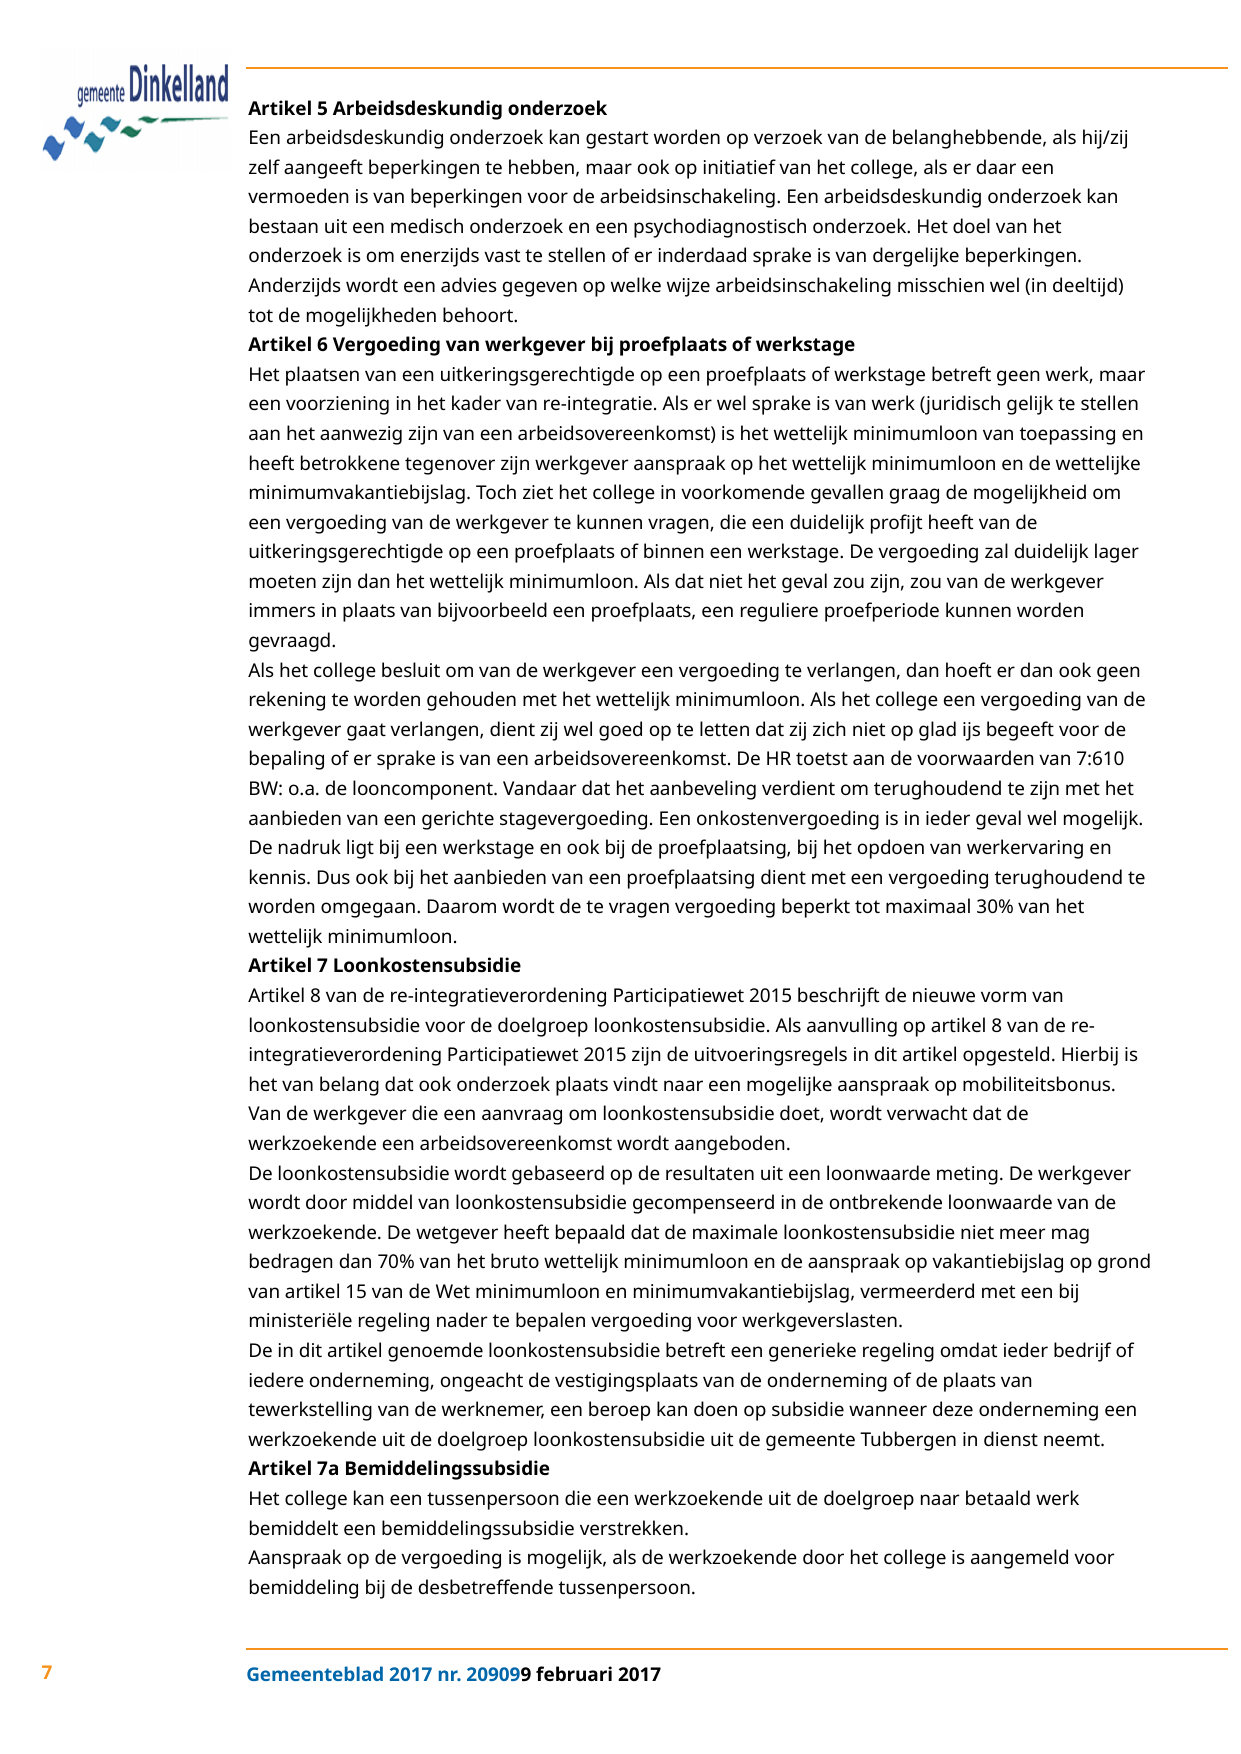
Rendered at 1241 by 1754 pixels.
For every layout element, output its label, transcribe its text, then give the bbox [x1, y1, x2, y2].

text Het college kan een tussenpersoon die een werkzoekende uit de doelgroep naar betaald werk bemiddelt een bemiddelingssubsidie verstrekken. [248, 1485, 1152, 1541]
text De in dit artikel genoemde loonkostensubsidie betreft een generieke regeling omdat ieder bedrijf of iedere onderneming, ongeacht de vestigingsplaats van de onderneming of de plaats van tewerkstelling van de werknemer, een beroep kan doen op subsidie wanneer deze onderneming een werkzoekende uit de doelgroep loonkostensubsidie uit de gemeente Tubbergen in dienst neemt. [248, 1337, 1152, 1452]
text Een arbeidsdeskundig onderzoek kan gestart worden op verzoek van de belanghebbende, als hij/zij zelf aangeeft beperkingen te hebben, maar ook op initiatief van het college, als er daar een vermoeden is van beperkingen voor de arbeidsinschakeling. Een arbeidsdeskundig onderzoek kan bestaan uit een medisch onderzoek en een psychodiagnostisch onderzoek. Het doel van het onderzoek is om enerzijds vast te stellen of er inderdaad sprake is van dergelijke beperkingen. Anderzijds wordt een advies gegeven op welke wijze arbeidsinschakeling misschien wel (in deeltijd) tot de mogelijkheden behoort. [248, 124, 1152, 328]
text Artikel 7 Loonkostensubsidie [248, 953, 1152, 978]
text Van de werkgever die een aanvraag om loonkostensubsidie doet, wordt verwacht dat de werkzoekende een arbeidsovereenkomst wordt aangeboden. [248, 1101, 1152, 1156]
text Artikel 6 Vergoeding van werkgever bij proefplaats of werkstage [248, 331, 1152, 357]
picture [41, 47, 231, 172]
text Artikel 5 Arbeidsdeskundig onderzoek [248, 95, 1152, 121]
text Artikel 8 van de re-integratieverordening Participatiewet 2015 beschrijft de nieuwe vorm van loonkostensubsidie voor de doelgroep loonkostensubsidie. Als aanvulling op artikel 8 van de re-integratieverordening Participatiewet 2015 zijn de uitvoeringsregels in dit artikel opgesteld. Hierbij is het van belang dat ook onderzoek plaats vindt naar een mogelijke aanspraak op mobiliteitsbonus. [248, 982, 1152, 1097]
text Het plaatsen van een uitkeringsgerechtigde op een proefplaats of werkstage betreft geen werk, maar een voorziening in het kader van re-integratie. Als er wel sprake is van werk (juridisch gelijk te stellen aan het aanwezig zijn van een arbeidsovereenkomst) is het wettelijk minimumloon van toepassing en heeft betrokkene tegenover zijn werkgever aanspraak op het wettelijk minimumloon en de wettelijke minimumvakantiebijslag. Toch ziet het college in voorkomende gevallen graag de mogelijkheid om een vergoeding van de werkgever te kunnen vragen, die een duidelijk profijt heeft van de uitkeringsgerechtigde op een proefplaats of binnen een werkstage. De vergoeding zal duidelijk lager moeten zijn dan het wettelijk minimumloon. Als dat niet het geval zou zijn, zou van de werkgever immers in plaats van bijvoorbeeld een proefplaats, een reguliere proefperiode kunnen worden gevraagd. [248, 361, 1152, 653]
text Als het college besluit om van de werkgever een vergoeding te verlangen, dan hoeft er dan ook geen rekening te worden gehouden met het wettelijk minimumloon. Als het college een vergoeding van de werkgever gaat verlangen, dient zij wel goed op te letten dat zij zich niet op glad ijs begeeft voor de bepaling of er sprake is van een arbeidsovereenkomst. De HR toetst aan de voorwaarden van 7:610 BW: o.a. de looncomponent. Vandaar dat het aanbeveling verdient om terughoudend te zijn met het aanbieden van een gerichte stagevergoeding. Een onkostenvergoeding is in ieder geval wel mogelijk. De nadruk ligt bij een werkstage en ook bij de proefplaatsing, bij het opdoen van werkervaring en kennis. Dus ook bij het aanbieden van een proefplaatsing dient met een vergoeding terughoudend te worden omgegaan. Daarom wordt de te vragen vergoeding beperkt tot maximaal 30% van het wettelijk minimumloon. [248, 657, 1152, 949]
text Aanspraak op de vergoeding is mogelijk, als de werkzoekende door het college is aangemeld voor bemiddeling bij de desbetreffende tussenpersoon. [248, 1544, 1152, 1600]
text Artikel 7a Bemiddelingssubsidie [248, 1456, 1152, 1481]
text De loonkostensubsidie wordt gebaseerd op de resultaten uit een loonwaarde meting. De werkgever wordt door middel van loonkostensubsidie gecompenseerd in de ontbrekende loonwaarde van de werkzoekende. De wetgever heeft bepaald dat de maximale loonkostensubsidie niet meer mag bedragen dan 70% van het bruto wettelijk minimumloon en de aanspraak op vakantiebijslag op grond van artikel 15 van de Wet minimumloon en minimumvakantiebijslag, vermeerderd met een bij ministeriële regeling nader te bepalen vergoeding voor werkgeverslasten. [248, 1160, 1152, 1333]
